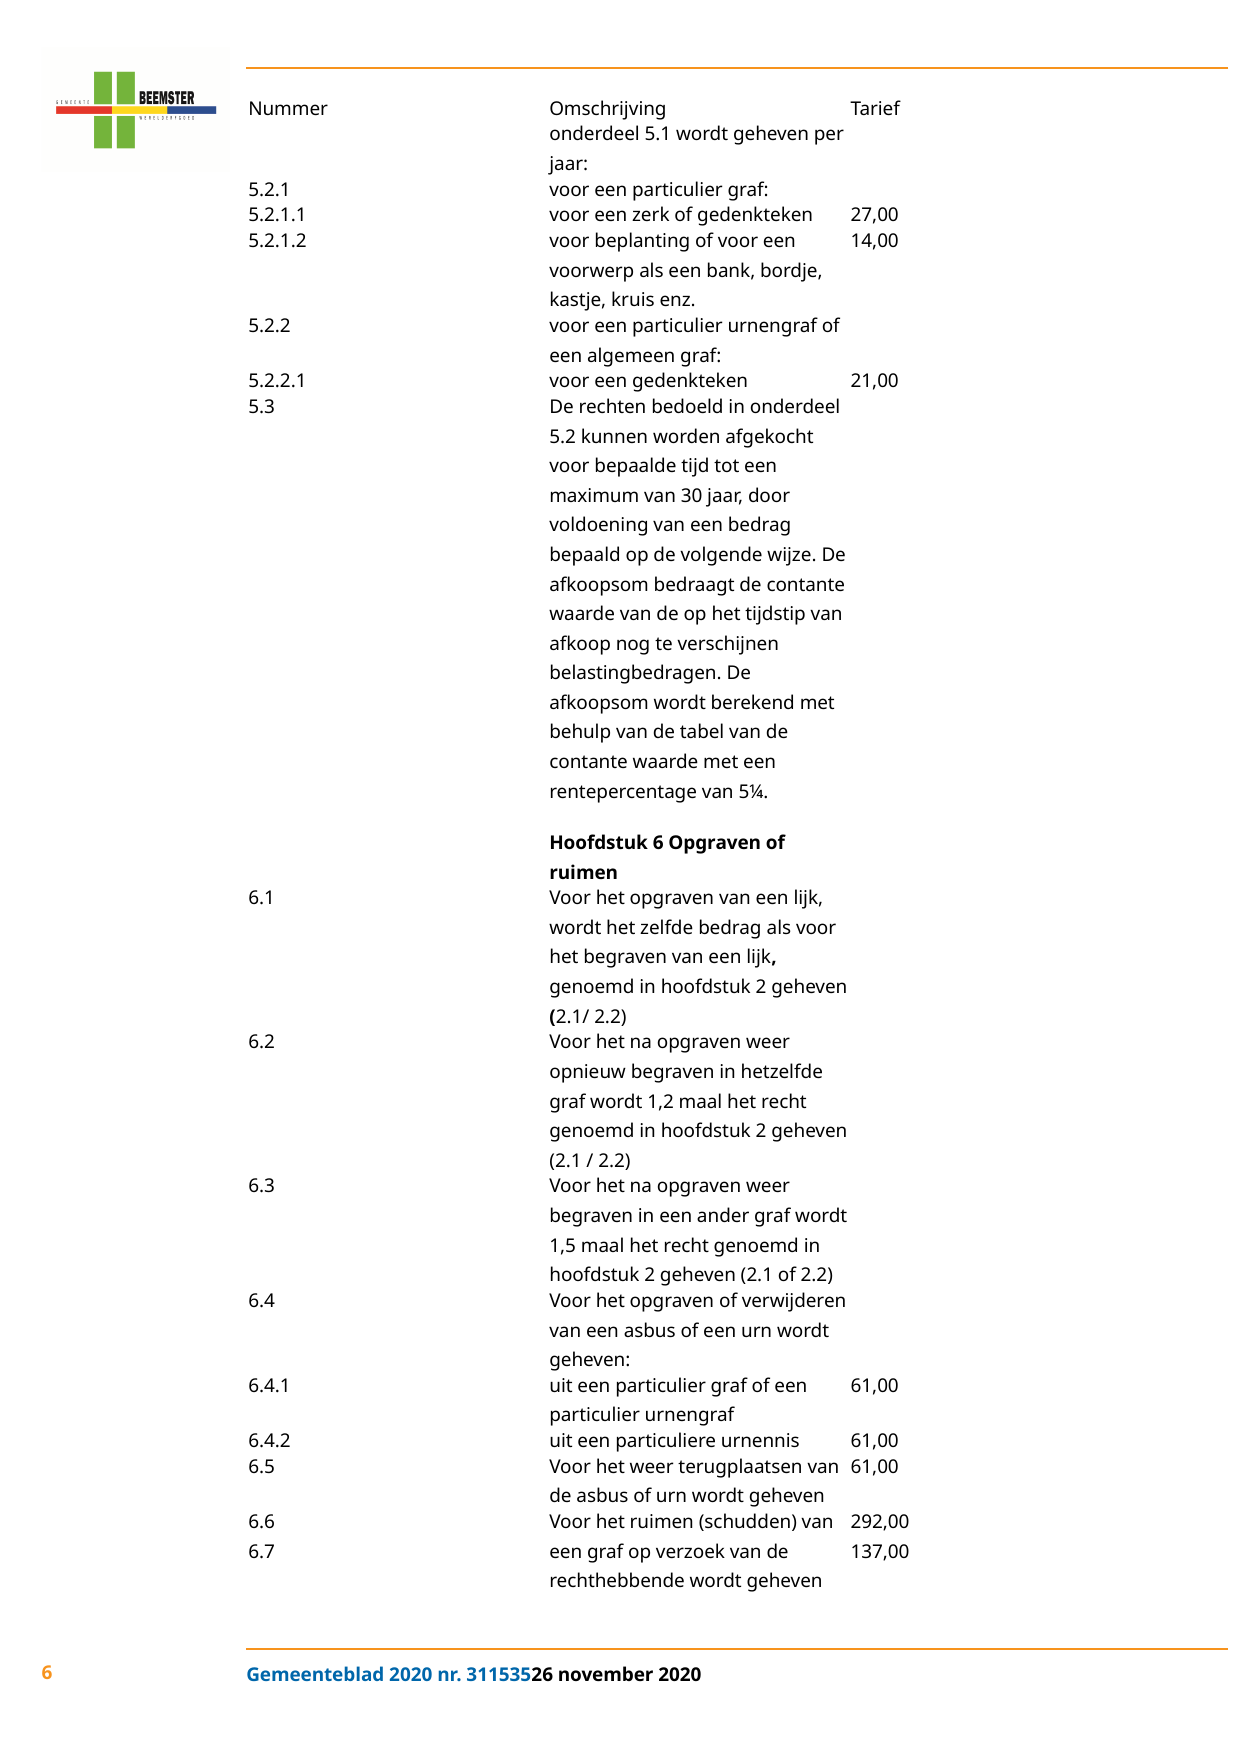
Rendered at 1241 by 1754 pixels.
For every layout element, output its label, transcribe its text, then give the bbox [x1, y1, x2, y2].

table_cell 6.4.1 [248, 1372, 549, 1427]
table_cell Voor het ruimen (schudden) van een graf op verzoek van de rechthebbende wordt geheven [549, 1509, 850, 1593]
table_cell 5.2.1.2 [248, 227, 549, 312]
table_cell 5.2.1 [248, 176, 549, 202]
table_cell [248, 804, 549, 829]
table_cell onderdeel 5.1 wordt geheven per jaar: [549, 121, 850, 176]
table_cell Voor het weer terugplaatsen van de asbus of urn wordt geheven [549, 1453, 850, 1508]
table_cell 61,00 [850, 1372, 1152, 1427]
table_cell [850, 121, 1152, 176]
table_cell 14,00 [850, 227, 1152, 312]
table_cell 61,00 [850, 1428, 1152, 1453]
table_cell 21,00 [850, 368, 1152, 393]
table_cell 5.2.2.1 [248, 368, 549, 393]
table_cell 6.6 6.7 [248, 1509, 549, 1593]
table_header Nummer [248, 95, 549, 121]
table_cell 5.2.2 [248, 312, 549, 367]
table_cell Voor het na opgraven weer begraven in een ander graf wordt 1,5 maal het recht genoemd in hoofdstuk 2 geheven (2.1 of 2.2) [549, 1173, 850, 1287]
table_cell [850, 885, 1152, 1029]
table_cell voor beplanting of voor een voorwerp als een bank, bordje, kastje, kruis enz. [549, 227, 850, 312]
table_cell uit een particulier graf of een particulier urnengraf [549, 1372, 850, 1427]
table_cell [549, 804, 850, 829]
table_cell [850, 393, 1152, 803]
table_cell [850, 1173, 1152, 1287]
table_cell [850, 176, 1152, 202]
table_cell 5.3 [248, 393, 549, 803]
table_cell Voor het opgraven of verwijderen van een asbus of een urn wordt geheven: [549, 1287, 850, 1372]
table_cell Hoofdstuk 6 Opgraven of ruimen [549, 829, 850, 884]
table_header Tarief [850, 95, 1152, 121]
table_cell 6.3 [248, 1173, 549, 1287]
table_cell voor een particulier graf: [549, 176, 850, 202]
table_cell Voor het na opgraven weer opnieuw begraven in hetzelfde graf wordt 1,2 maal het recht genoemd in hoofdstuk 2 geheven (2.1 / 2.2) [549, 1029, 850, 1173]
table_cell De rechten bedoeld in onderdeel 5.2 kunnen worden afgekocht voor bepaalde tijd tot een maximum van 30 jaar, door voldoening van een bedrag bepaald op de volgende wijze. De afkoopsom bedraagt de contante waarde van de op het tijdstip van afkoop nog te verschijnen belastingbedragen. De afkoopsom wordt berekend met behulp van de tabel van de contante waarde met een rentepercentage van 5¼. [549, 393, 850, 803]
table_cell 27,00 [850, 202, 1152, 227]
table_cell [248, 121, 549, 176]
table_cell uit een particuliere urnennis [549, 1428, 850, 1453]
table_cell 6.5 [248, 1453, 549, 1508]
table_cell [850, 1029, 1152, 1173]
table_cell [850, 312, 1152, 367]
table_cell 5.2.1.1 [248, 202, 549, 227]
table_cell [248, 829, 549, 884]
table_cell 61,00 [850, 1453, 1152, 1508]
table_cell voor een zerk of gedenkteken [549, 202, 850, 227]
table_cell 6.4 [248, 1287, 549, 1372]
table_cell Voor het opgraven van een lijk, wordt het zelfde bedrag als voor het begraven van een lijk, genoemd in hoofdstuk 2 geheven (2.1/ 2.2) [549, 885, 850, 1029]
table_cell voor een particulier urnengraf of een algemeen graf: [549, 312, 850, 367]
picture [41, 47, 231, 172]
table_cell 6.2 [248, 1029, 549, 1173]
table_cell [850, 1287, 1152, 1372]
table_cell [850, 804, 1152, 829]
table_cell 292,00 137,00 [850, 1509, 1152, 1593]
table_cell voor een gedenkteken [549, 368, 850, 393]
table_cell 6.4.2 [248, 1428, 549, 1453]
table_header Omschrijving [549, 95, 850, 121]
table_cell 6.1 [248, 885, 549, 1029]
table_cell [850, 829, 1152, 884]
